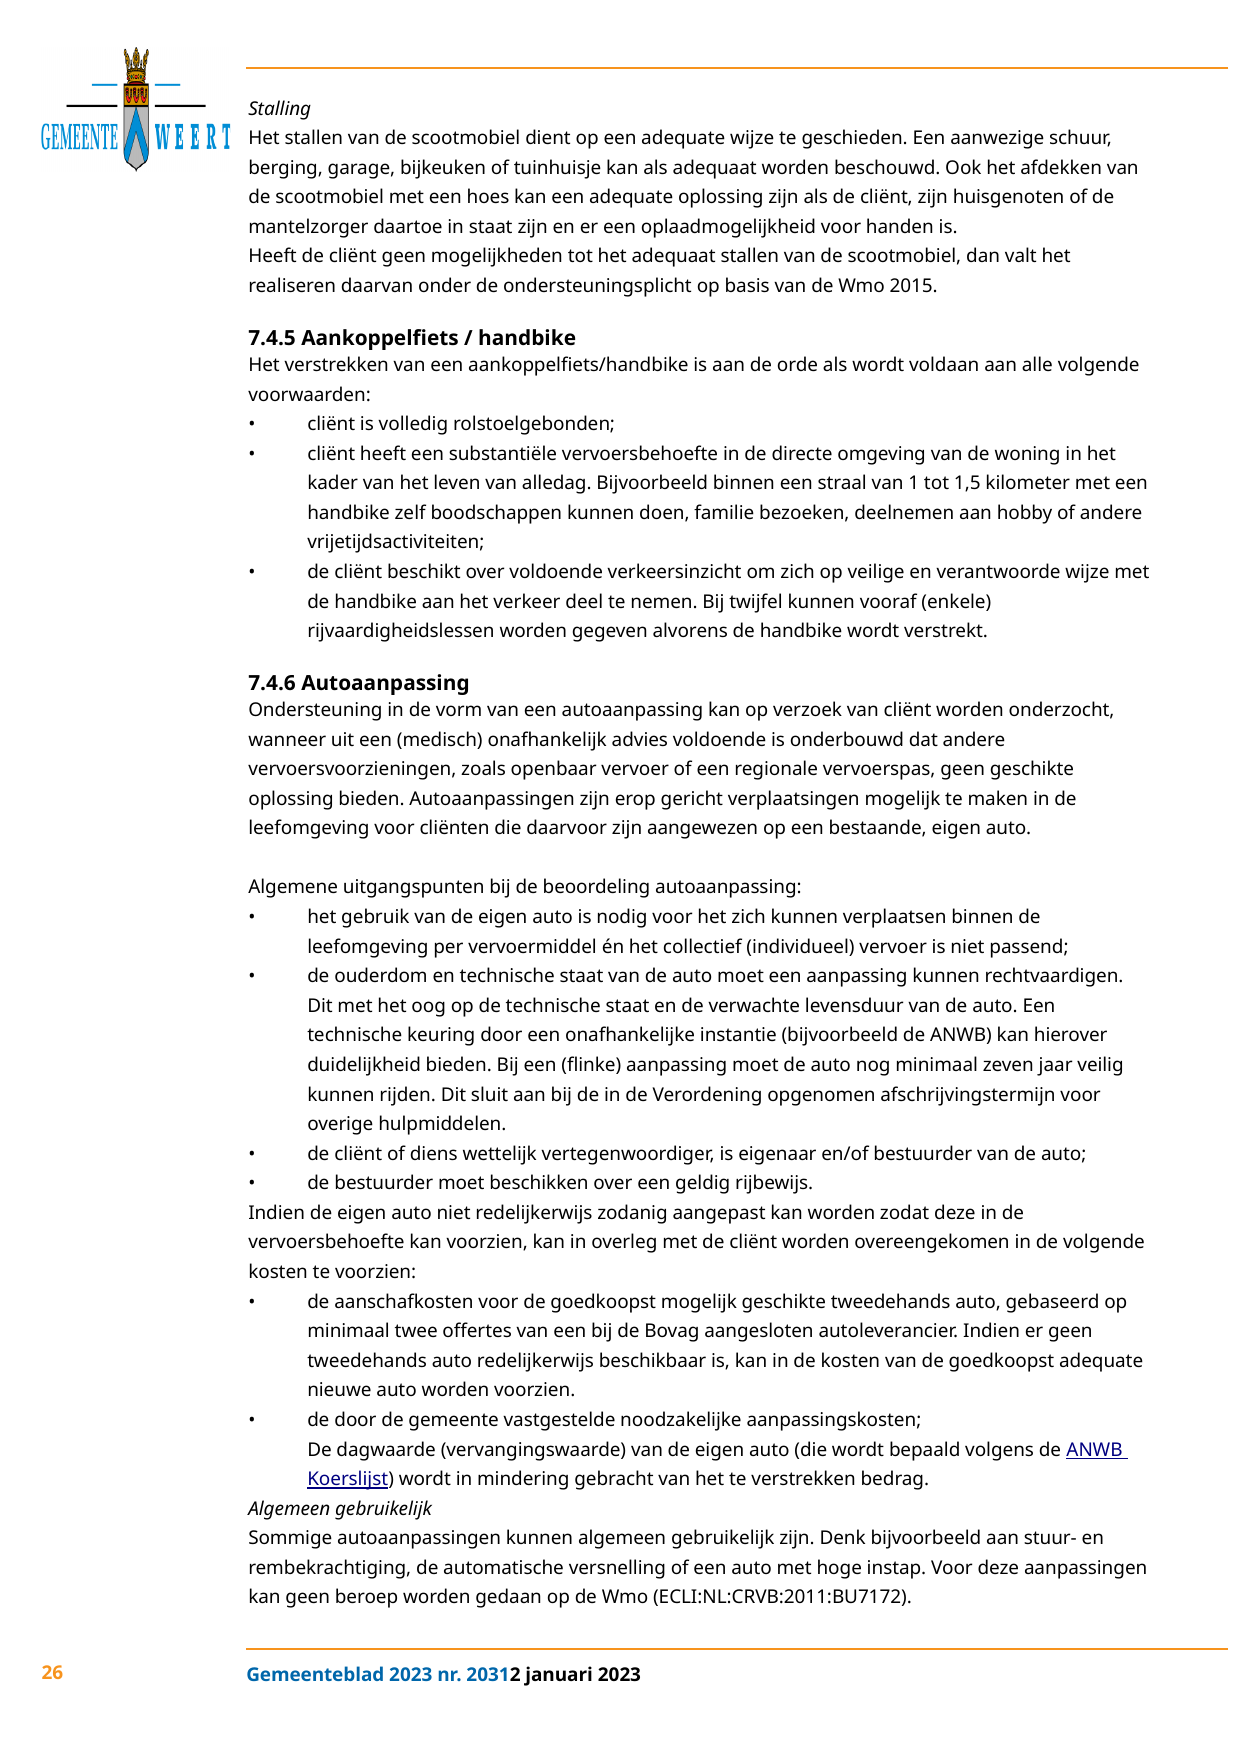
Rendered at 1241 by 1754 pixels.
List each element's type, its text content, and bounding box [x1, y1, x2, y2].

text Algemene uitgangspunten bij de beoordeling autoaanpassing: [248, 874, 1152, 899]
text 7.4.5 Aankoppelfiets / handbike [248, 323, 1152, 351]
text Sommige autoaanpassingen kunnen algemeen gebruikelijk zijn. Denk bijvoorbeeld aan stuur- en rembekrachtiging, de automatische versnelling of een auto met hoge instap. Voor deze aanpassingen kan geen beroep worden gedaan op de Wmo (ECLI:NL:CRVB:2011:BU7172). [248, 1524, 1152, 1609]
list het gebruik van de eigen auto is nodig voor het zich kunnen verplaatsen binnen de leefomgeving per vervoermiddel én het collectief (individueel) vervoer is niet passend; [248, 903, 1152, 959]
list de cliënt beschikt over voldoende verkeersinzicht om zich op veilige en verantwoorde wijze met de handbike aan het verkeer deel te nemen. Bij twijfel kunnen vooraf (enkele) rijvaardigheidslessen worden gegeven alvorens de handbike wordt verstrekt. [248, 558, 1152, 643]
text Ondersteuning in de vorm van een autoaanpassing kan op verzoek van cliënt worden onderzocht, wanneer uit een (medisch) onafhankelijk advies voldoende is onderbouwd dat andere vervoersvoorzieningen, zoals openbaar vervoer of een regionale vervoerspas, geen geschikte oplossing bieden. Autoaanpassingen zijn erop gericht verplaatsingen mogelijk te maken in de leefomgeving voor cliënten die daarvoor zijn aangewezen op een bestaande, eigen auto. [248, 696, 1152, 840]
text Algemeen gebruikelijk [248, 1495, 1152, 1521]
picture [41, 47, 231, 172]
list cliënt heeft een substantiële vervoersbehoefte in de directe omgeving van de woning in het kader van het leven van alledag. Bijvoorbeeld binnen een straal van 1 tot 1,5 kilometer met een handbike zelf boodschappen kunnen doen, familie bezoeken, deelnemen aan hobby of andere vrijetijdsactiviteiten; [248, 440, 1152, 554]
text Het verstrekken van een aankoppelfiets/handbike is aan de orde als wordt voldaan aan alle volgende voorwaarden: [248, 351, 1152, 406]
list de bestuurder moet beschikken over een geldig rijbewijs. [248, 1169, 1152, 1195]
list de door de gemeente vastgestelde noodzakelijke aanpassingskosten; [248, 1406, 1152, 1432]
list de aanschafkosten voor de goedkoopst mogelijk geschikte tweedehands auto, gebaseerd op minimaal twee offertes van een bij de Bovag aangesloten autoleverancier. Indien er geen tweedehands auto redelijkerwijs beschikbaar is, kan in de kosten van de goedkoopst adequate nieuwe auto worden voorzien. [248, 1288, 1152, 1402]
list De dagwaarde (vervangingswaarde) van de eigen auto (die wordt bepaald volgens de ANWB Koerslijst) wordt in mindering gebracht van het te verstrekken bedrag. [248, 1436, 1152, 1491]
list de ouderdom en technische staat van de auto moet een aanpassing kunnen rechtvaardigen. Dit met het oog op de technische staat en de verwachte levensduur van de auto. Een technische keuring door een onafhankelijke instantie (bijvoorbeeld de ANWB) kan hierover duidelijkheid bieden. Bij een (flinke) aanpassing moet de auto nog minimaal zeven jaar veilig kunnen rijden. Dit sluit aan bij de in de Verordening opgenomen afschrijvingstermijn voor overige hulpmiddelen. [248, 962, 1152, 1136]
text Stalling [248, 95, 1152, 121]
text 7.4.6 Autoaanpassing [248, 668, 1152, 696]
list de cliënt of diens wettelijk vertegenwoordiger, is eigenaar en/of bestuurder van de auto; [248, 1140, 1152, 1166]
text Het stallen van de scootmobiel dient op een adequate wijze te geschieden. Een aanwezige schuur, berging, garage, bijkeuken of tuinhuisje kan als adequaat worden beschouwd. Ook het afdekken van de scootmobiel met een hoes kan een adequate oplossing zijn als de cliënt, zijn huisgenoten of de mantelzorger daartoe in staat zijn en er een oplaadmogelijkheid voor handen is. [248, 124, 1152, 239]
list cliënt is volledig rolstoelgebonden; [248, 410, 1152, 436]
text Heeft de cliënt geen mogelijkheden tot het adequaat stallen van de scootmobiel, dan valt het realiseren daarvan onder de ondersteuningsplicht op basis van de Wmo 2015. [248, 243, 1152, 298]
text Indien de eigen auto niet redelijkerwijs zodanig aangepast kan worden zodat deze in de vervoersbehoefte kan voorzien, kan in overleg met de cliënt worden overeengekomen in de volgende kosten te voorzien: [248, 1199, 1152, 1284]
